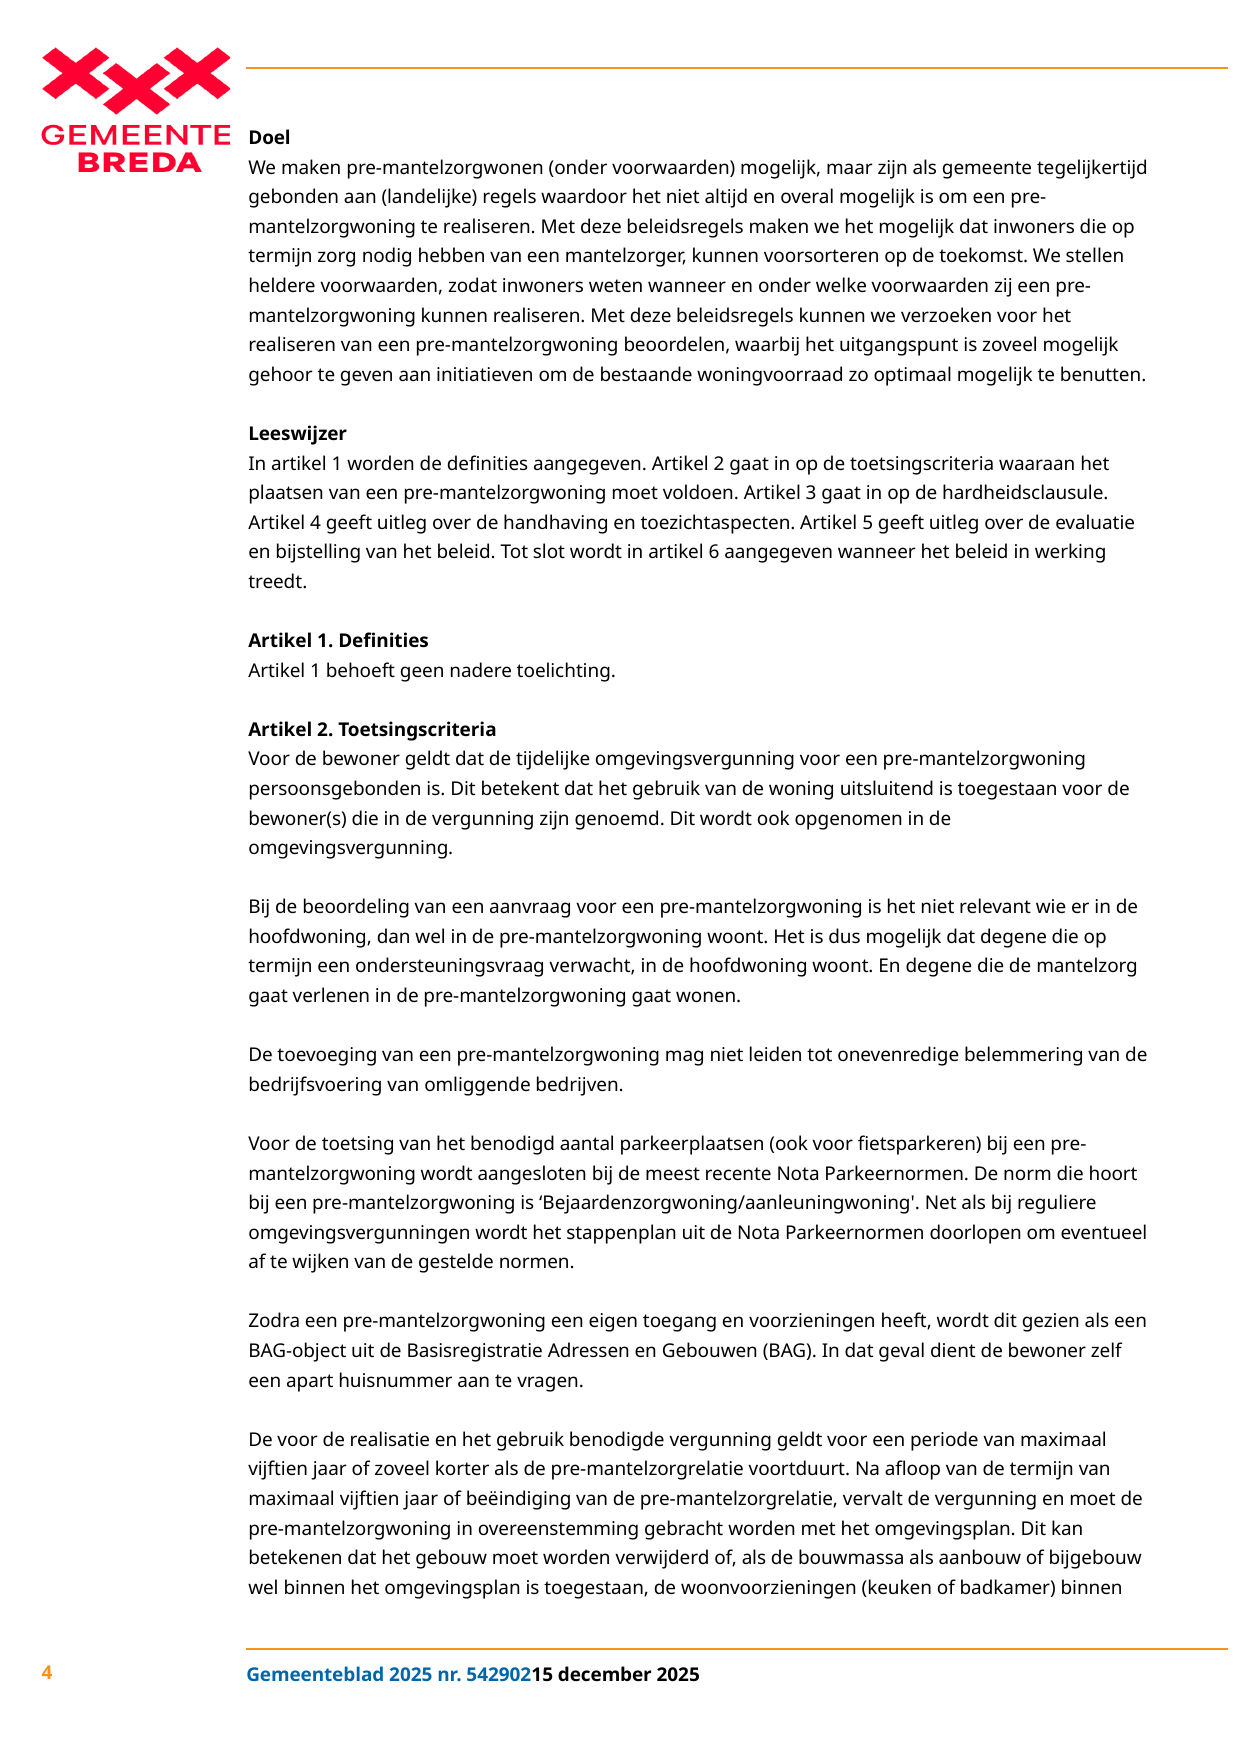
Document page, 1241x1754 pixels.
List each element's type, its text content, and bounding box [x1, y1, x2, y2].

text De voor de realisatie en het gebruik benodigde vergunning geldt voor een periode van maximaal vijftien jaar of zoveel korter als de pre-mantelzorgrelatie voortduurt. Na afloop van de termijn van maximaal vijftien jaar of beëindiging van de pre-mantelzorgrelatie, vervalt de vergunning en moet de pre-mantelzorgwoning in overeenstemming gebracht worden met het omgevingsplan. Dit kan betekenen dat het gebouw moet worden verwijderd of, als de bouwmassa als aanbouw of bijgebouw wel binnen het omgevingsplan is toegestaan, de woonvoorzieningen (keuken of badkamer) binnen [248, 1426, 1152, 1600]
text Doel [248, 124, 1152, 150]
text We maken pre-mantelzorgwonen (onder voorwaarden) mogelijk, maar zijn als gemeente tegelijkertijd gebonden aan (landelijke) regels waardoor het niet altijd en overal mogelijk is om een pre-mantelzorgwoning te realiseren. Met deze beleidsregels maken we het mogelijk dat inwoners die op termijn zorg nodig hebben van een mantelzorger, kunnen voorsorteren op de toekomst. We stellen heldere voorwaarden, zodat inwoners weten wanneer en onder welke voorwaarden zij een pre-mantelzorgwoning kunnen realiseren. Met deze beleidsregels kunnen we verzoeken voor het realiseren van een pre-mantelzorgwoning beoordelen, waarbij het uitgangspunt is zoveel mogelijk gehoor te geven aan initiatieven om de bestaande woningvoorraad zo optimaal mogelijk te benutten. [248, 154, 1152, 387]
text Artikel 1. Definities [248, 627, 1152, 653]
text Leeswijzer [248, 420, 1152, 446]
text In artikel 1 worden de definities aangegeven. Artikel 2 gaat in op de toetsingscriteria waaraan het plaatsen van een pre-mantelzorgwoning moet voldoen. Artikel 3 gaat in op de hardheidsclausule. Artikel 4 geeft uitleg over de handhaving en toezichtaspecten. Artikel 5 geeft uitleg over de evaluatie en bijstelling van het beleid. Tot slot wordt in artikel 6 aangegeven wanneer het beleid in werking treedt. [248, 450, 1152, 594]
text Artikel 2. Toetsingscriteria [248, 716, 1152, 742]
text Artikel 1 behoeft geen nadere toelichting. [248, 657, 1152, 683]
text Voor de toetsing van het benodigd aantal parkeerplaatsen (ook voor fietsparkeren) bij een pre-mantelzorgwoning wordt aangesloten bij de meest recente Nota Parkeernormen. De norm die hoort bij een pre-mantelzorgwoning is ‘Bejaardenzorgwoning/aanleuningwoning'. Net als bij reguliere omgevingsvergunningen wordt het stappenplan uit de Nota Parkeernormen doorlopen om eventueel af te wijken van de gestelde normen. [248, 1130, 1152, 1274]
picture [41, 47, 231, 172]
text Bij de beoordeling van een aanvraag voor een pre-mantelzorgwoning is het niet relevant wie er in de hoofdwoning, dan wel in de pre-mantelzorgwoning woont. Het is dus mogelijk dat degene die op termijn een ondersteuningsvraag verwacht, in de hoofdwoning woont. En degene die de mantelzorg gaat verlenen in de pre-mantelzorgwoning gaat wonen. [248, 893, 1152, 1008]
text Voor de bewoner geldt dat de tijdelijke omgevingsvergunning voor een pre-mantelzorgwoning persoonsgebonden is. Dit betekent dat het gebruik van de woning uitsluitend is toegestaan voor de bewoner(s) die in de vergunning zijn genoemd. Dit wordt ook opgenomen in de omgevingsvergunning. [248, 746, 1152, 860]
text Zodra een pre-mantelzorgwoning een eigen toegang en voorzieningen heeft, wordt dit gezien als een BAG-object uit de Basisregistratie Adressen en Gebouwen (BAG). In dat geval dient de bewoner zelf een apart huisnummer aan te vragen. [248, 1308, 1152, 1393]
text De toevoeging van een pre-mantelzorgwoning mag niet leiden tot onevenredige belemmering van de bedrijfsvoering van omliggende bedrijven. [248, 1041, 1152, 1097]
